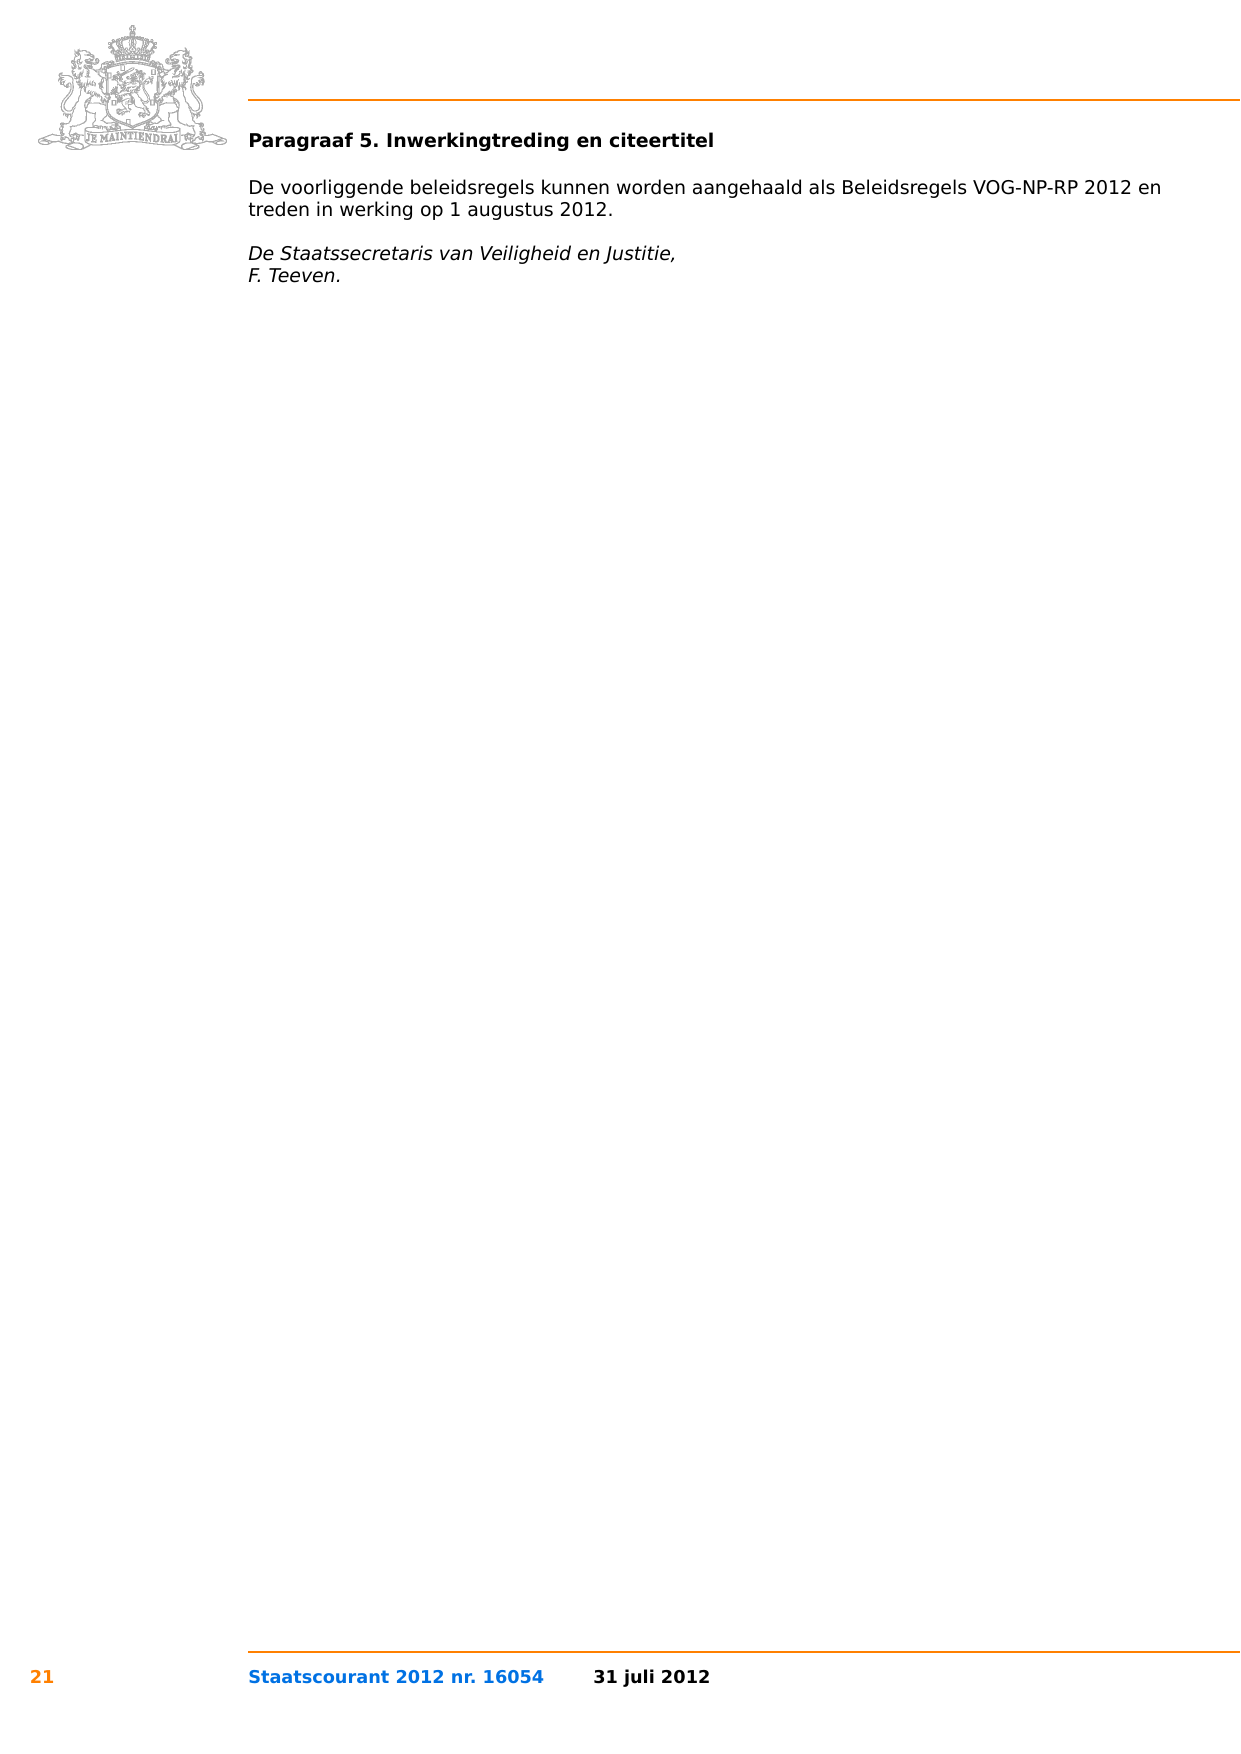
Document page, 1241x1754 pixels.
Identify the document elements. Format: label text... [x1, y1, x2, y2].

text De voorliggende beleidsregels kunnen worden aangehaald als Beleidsregels VOG-NP-RP 2012 en treden in werking op 1 augustus 2012. [248, 177, 1163, 221]
text De Staatssecretaris van Veiligheid en Justitie, F. Teeven. [248, 243, 1163, 287]
picture [38, 25, 227, 150]
subtitle Paragraaf 5. Inwerkingtreding en citeertitel [248, 130, 1163, 152]
